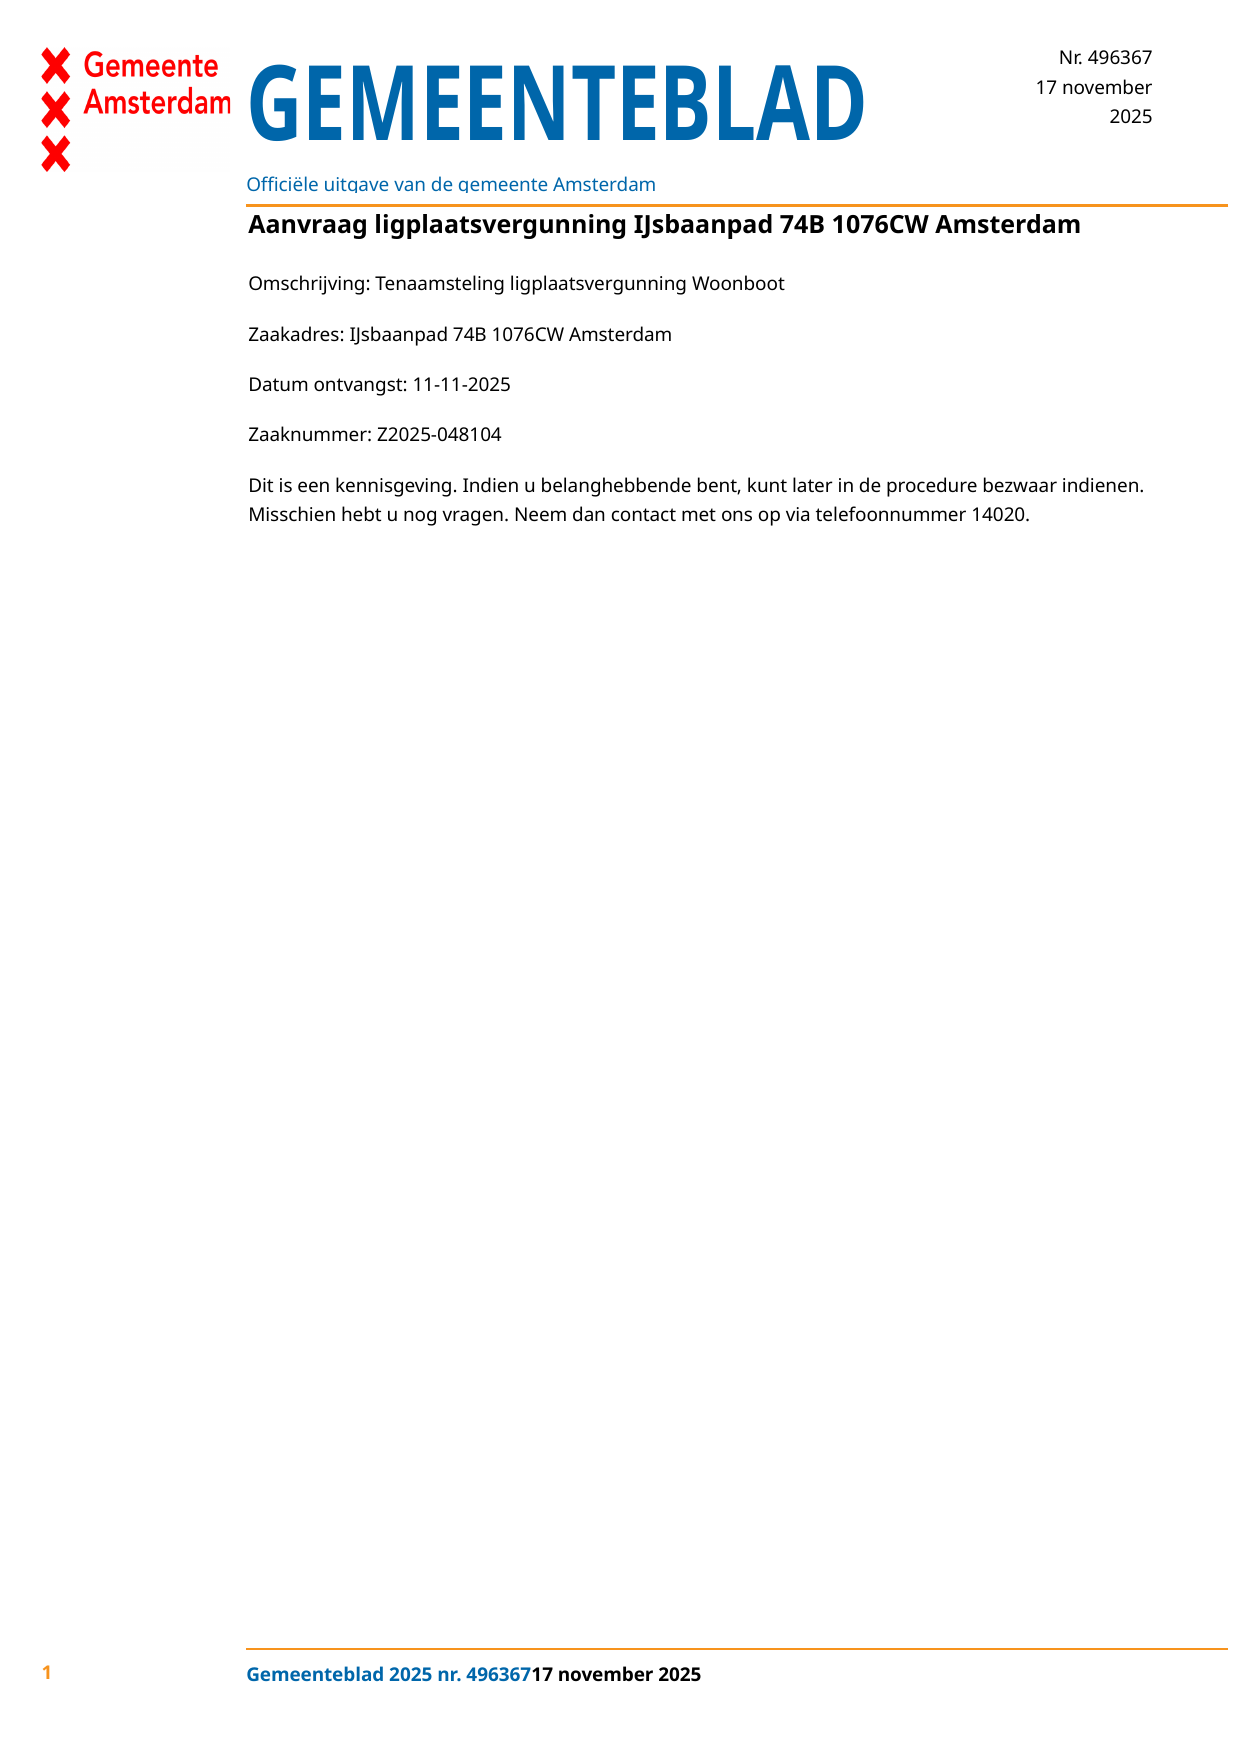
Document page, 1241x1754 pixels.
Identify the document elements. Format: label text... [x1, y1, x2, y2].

picture [41, 47, 231, 172]
text Omschrijving: Tenaamsteling ligplaatsvergunning Woonboot [248, 270, 1152, 296]
text Zaaknummer: Z2025-048104 [248, 422, 1152, 447]
text Datum ontvangst: 11-11-2025 [248, 371, 1152, 397]
text Dit is een kennisgeving. Indien u belanghebbende bent, kunt later in de procedure bezwaar indienen. Misschien hebt u nog vragen. Neem dan contact met ons op via telefoonnummer 14020. [248, 472, 1152, 527]
text Aanvraag ligplaatsvergunning IJsbaanpad 74B 1076CW Amsterdam [248, 207, 1152, 241]
text Zaakadres: IJsbaanpad 74B 1076CW Amsterdam [248, 321, 1152, 346]
